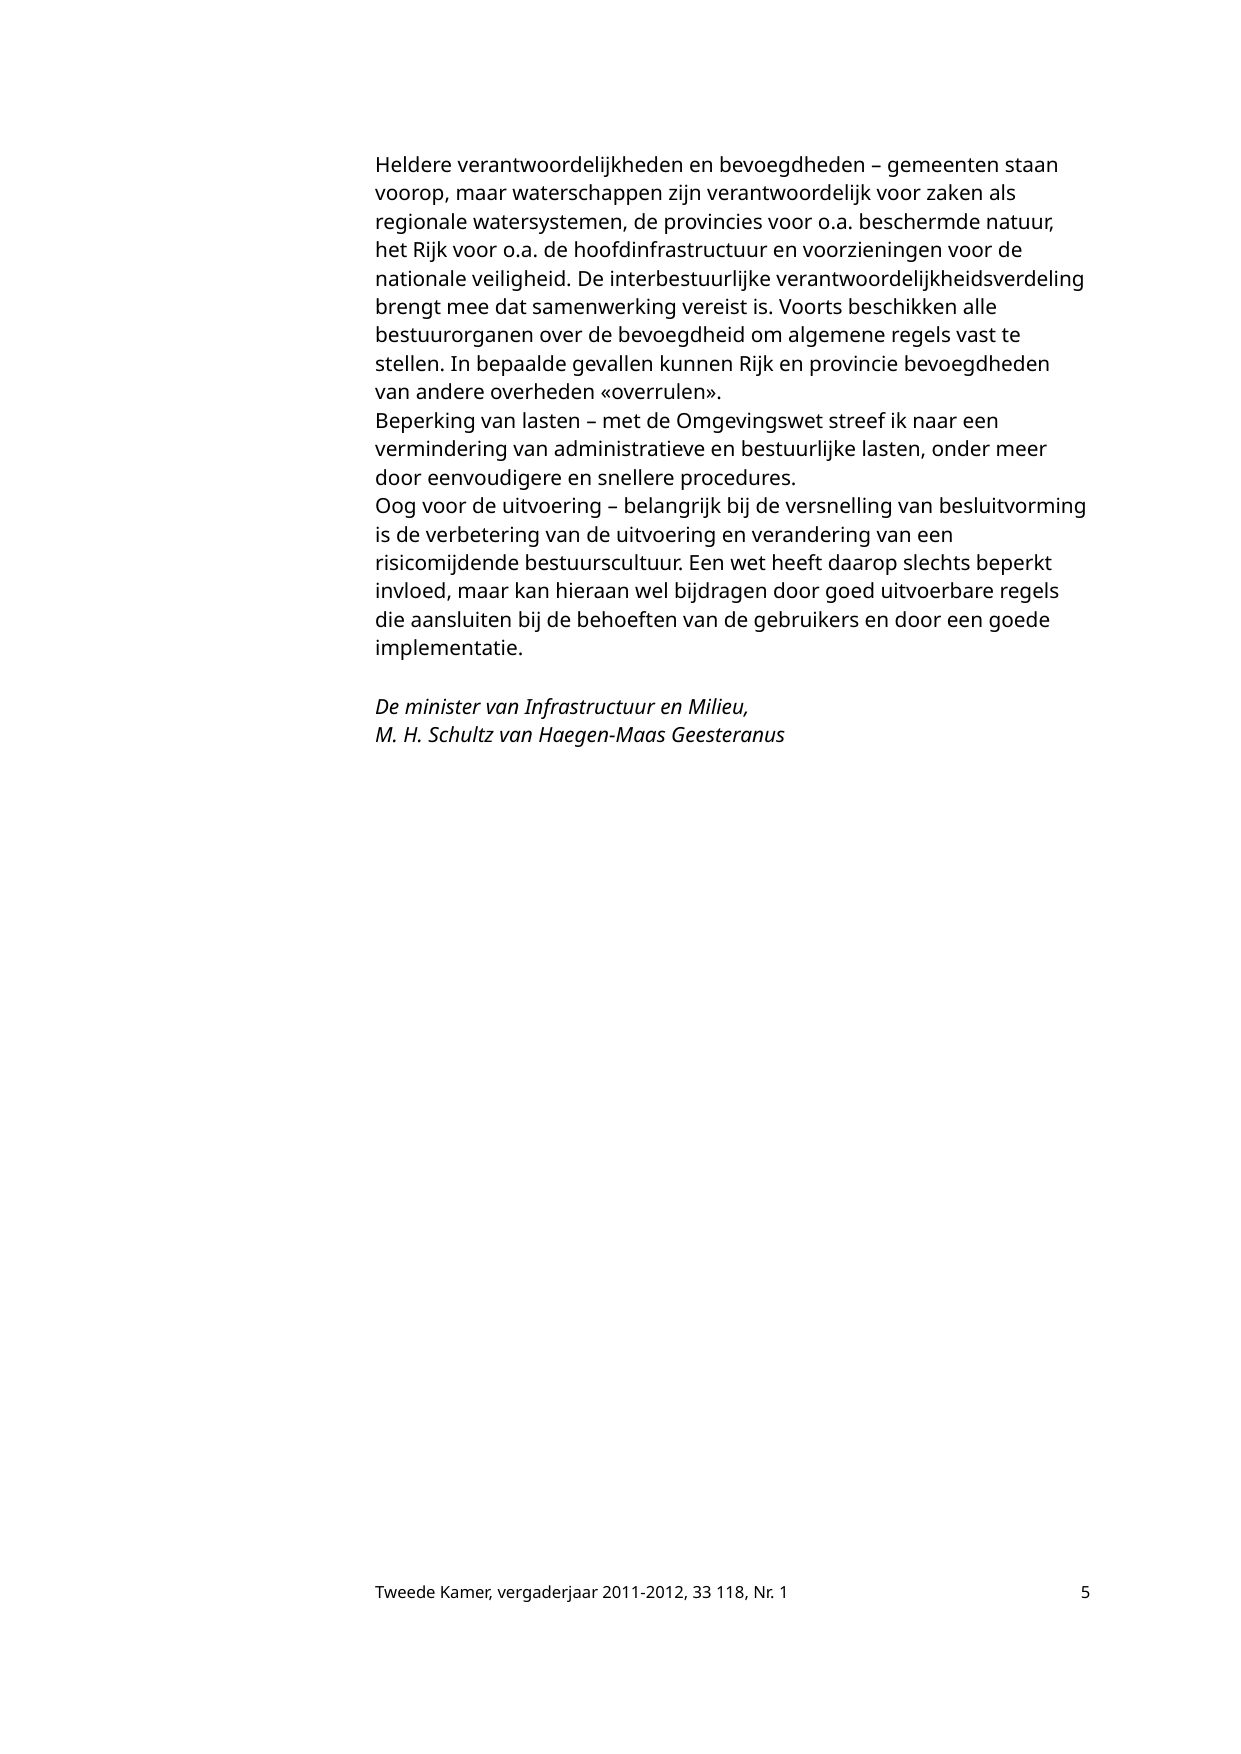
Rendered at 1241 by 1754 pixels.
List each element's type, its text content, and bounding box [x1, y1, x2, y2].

text Oog voor de uitvoering – belangrijk bij de versnelling van besluitvorming is de verbetering van de uitvoering en verandering van een risicomijdende bestuurscultuur. Een wet heeft daarop slechts beperkt invloed, maar kan hieraan wel bijdragen door goed uitvoerbare regels die aansluiten bij de behoeften van de gebruikers en door een goede implementatie. [375, 491, 1090, 662]
text M. H. Schultz van Haegen-Maas Geesteranus [375, 720, 1090, 749]
text Heldere verantwoordelijkheden en bevoegdheden – gemeenten staan voorop, maar waterschappen zijn verantwoordelijk voor zaken als regionale watersystemen, de provincies voor o.a. beschermde natuur, het Rijk voor o.a. de hoofdinfrastructuur en voorzieningen voor de nationale veiligheid. De interbestuurlijke verantwoordelijkheidsverdeling brengt mee dat samenwerking vereist is. Voorts beschikken alle bestuurorganen over de bevoegdheid om algemene regels vast te stellen. In bepaalde gevallen kunnen Rijk en provincie bevoegdheden van andere overheden «overrulen». [375, 150, 1090, 406]
text De minister van Infrastructuur en Milieu, [375, 692, 1090, 720]
text Beperking van lasten – met de Omgevingswet streef ik naar een vermindering van administratieve en bestuurlijke lasten, onder meer door eenvoudigere en snellere procedures. [375, 406, 1090, 491]
